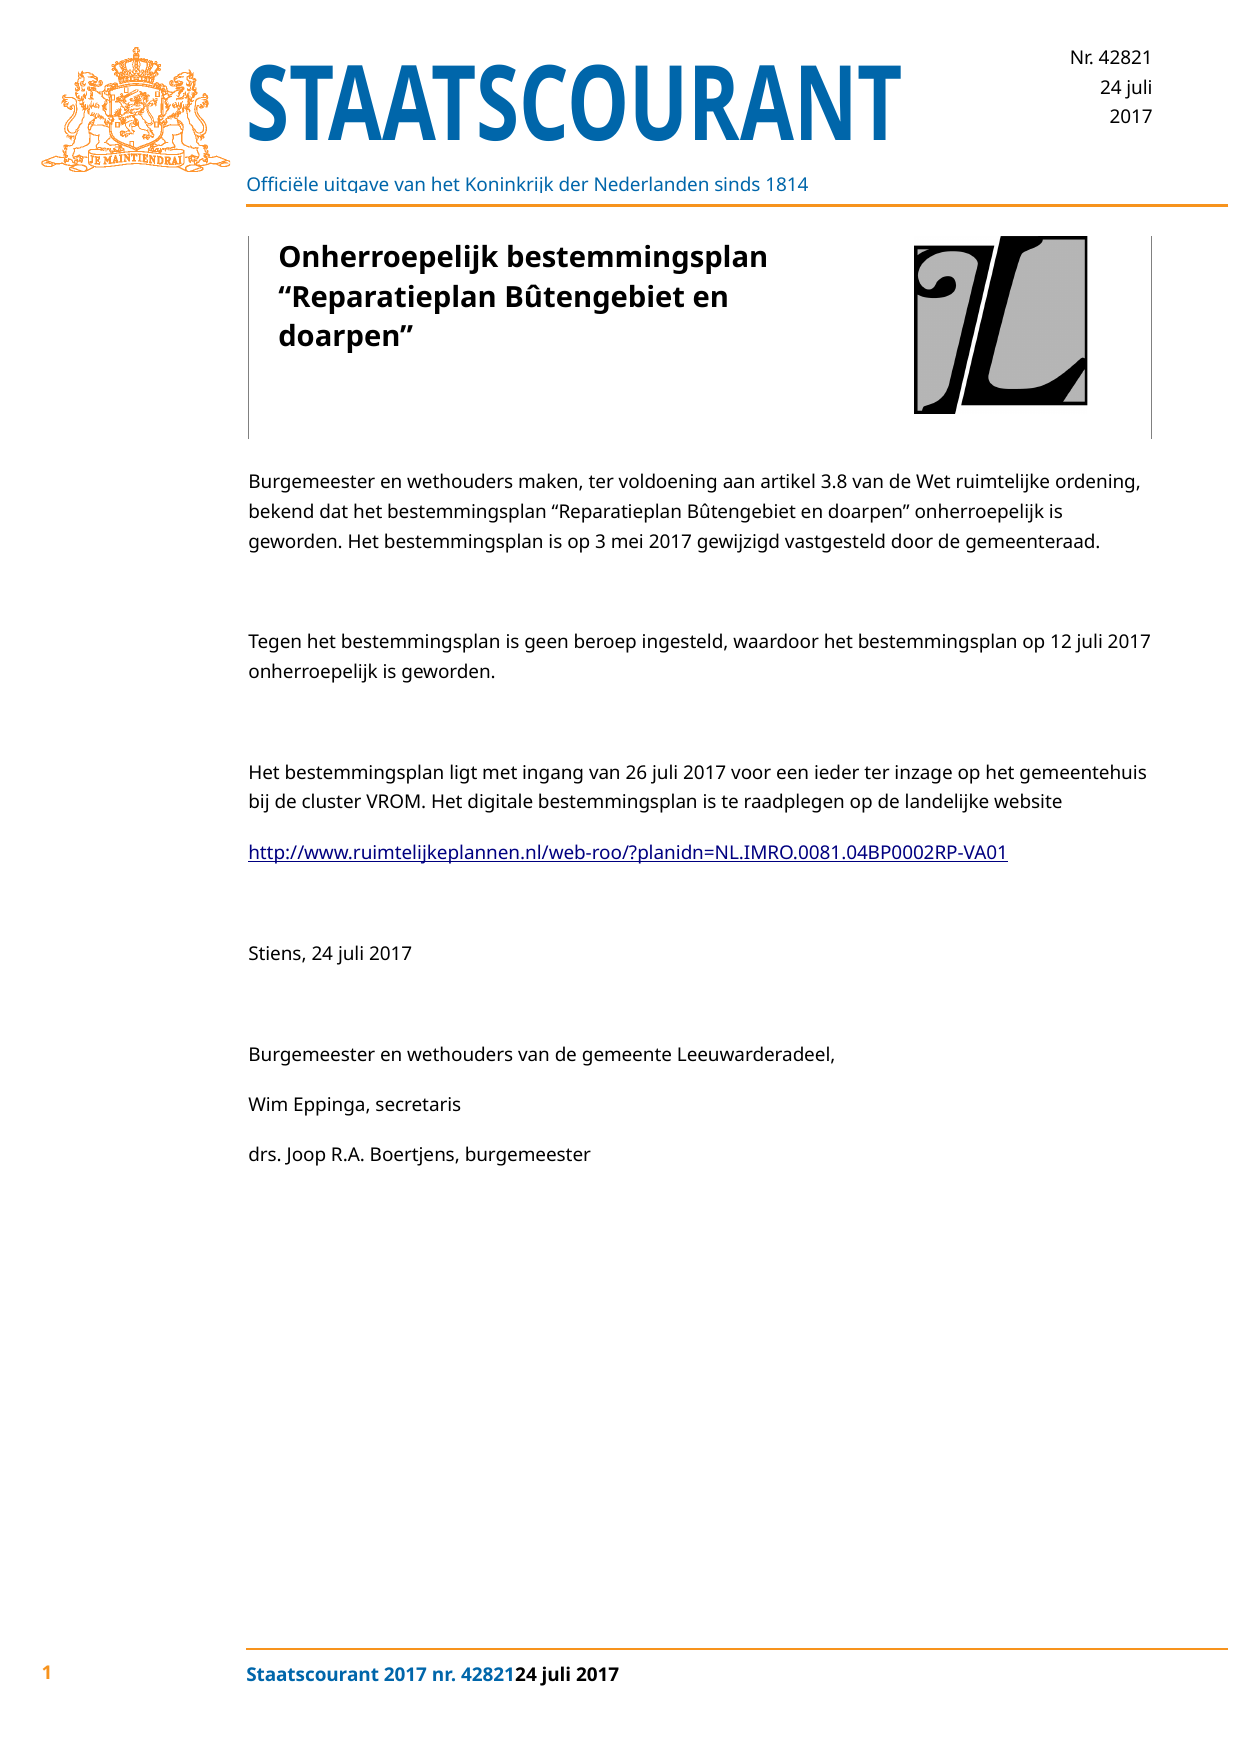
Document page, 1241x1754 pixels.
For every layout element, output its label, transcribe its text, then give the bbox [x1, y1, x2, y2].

text Burgemeester en wethouders maken, ter voldoening aan artikel 3.8 van de Wet ruimtelijke ordening, bekend dat het bestemmingsplan “Reparatieplan Bûtengebiet en doarpen” onherroepelijk is geworden. Het bestemmingsplan is op 3 mei 2017 gewijzigd vastgesteld door de gemeenteraad. [248, 469, 1152, 553]
table_header [850, 236, 914, 413]
text http://www.ruimtelijkeplannen.nl/web-roo/?planidn=NL.IMRO.0081.04BP0002RP-VA01 [248, 839, 1152, 865]
table_header [850, 414, 1151, 439]
text Het bestemmingsplan ligt met ingang van 26 juli 2017 voor een ieder ter inzage op het gemeentehuis bij de cluster VROM. Het digitale bestemmingsplan is te raadplegen op de landelijke website [248, 759, 1152, 814]
text drs. Joop R.A. Boertjens, burgemeester [248, 1142, 1152, 1167]
picture [914, 236, 1088, 414]
table_header Onherroepelijk bestemmingsplan “Reparatieplan Bûtengebiet en doarpen” [249, 236, 850, 439]
picture [41, 47, 231, 172]
text Tegen het bestemmingsplan is geen beroep ingesteld, waardoor het bestemmingsplan op 12 juli 2017 onherroepelijk is geworden. [248, 629, 1152, 684]
text Wim Eppinga, secretaris [248, 1091, 1152, 1117]
text Stiens, 24 juli 2017 [248, 940, 1152, 966]
table_header [1088, 236, 1151, 413]
text Burgemeester en wethouders van de gemeente Leeuwarderadeel, [248, 1041, 1152, 1066]
